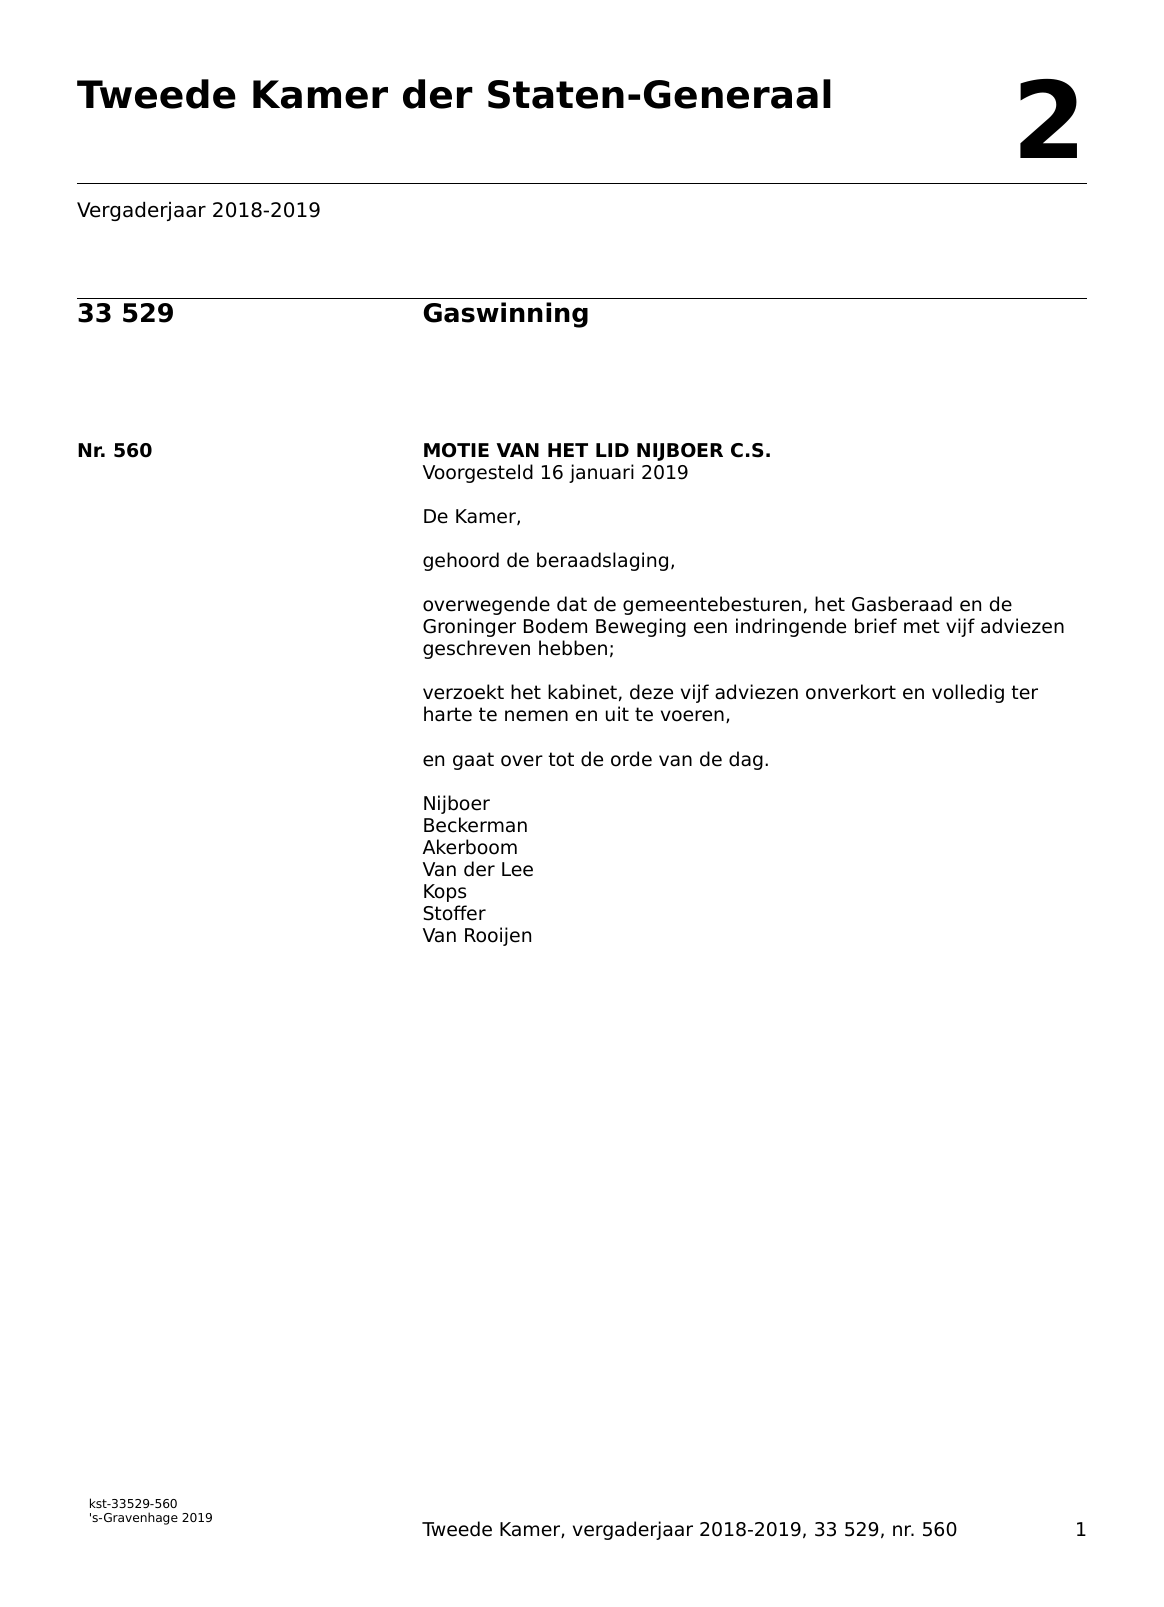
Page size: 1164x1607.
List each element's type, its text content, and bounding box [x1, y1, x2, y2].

text Nijboer [422, 793, 1087, 814]
text verzoekt het kabinet, deze vijf adviezen onverkort en volledig ter harte te nemen en uit te voeren, [422, 682, 1087, 726]
table_cell Vergaderjaar 2018-2019 [77, 184, 1087, 298]
text Van der Lee [422, 858, 1087, 881]
table_header 2 [886, 59, 1087, 183]
subtitle Nr. 560 MOTIE VAN HET LID NIJBOER C.S. [77, 440, 1087, 462]
text Akerboom [422, 837, 1087, 858]
text Stoffer [422, 902, 1087, 924]
text Voorgesteld 16 januari 2019 [422, 462, 1087, 484]
text De Kamer, [422, 506, 1087, 528]
table_header Tweede Kamer der Staten-Generaal [77, 59, 886, 183]
text Van Rooijen [422, 924, 1087, 946]
subtitle 33 529 Gaswinning [77, 299, 1087, 329]
text kst-33529-560 [88, 1497, 323, 1511]
text overwegende dat de gemeentebesturen, het Gasberaad en de Groninger Bodem Beweging een indringende brief met vijf adviezen geschreven hebben; [422, 594, 1087, 660]
text Beckerman [422, 814, 1087, 837]
text 's-Gravenhage 2019 [88, 1511, 323, 1525]
text en gaat over tot de orde van de dag. [422, 748, 1087, 770]
text Kops [422, 881, 1087, 902]
text gehoord de beraadslaging, [422, 550, 1087, 572]
